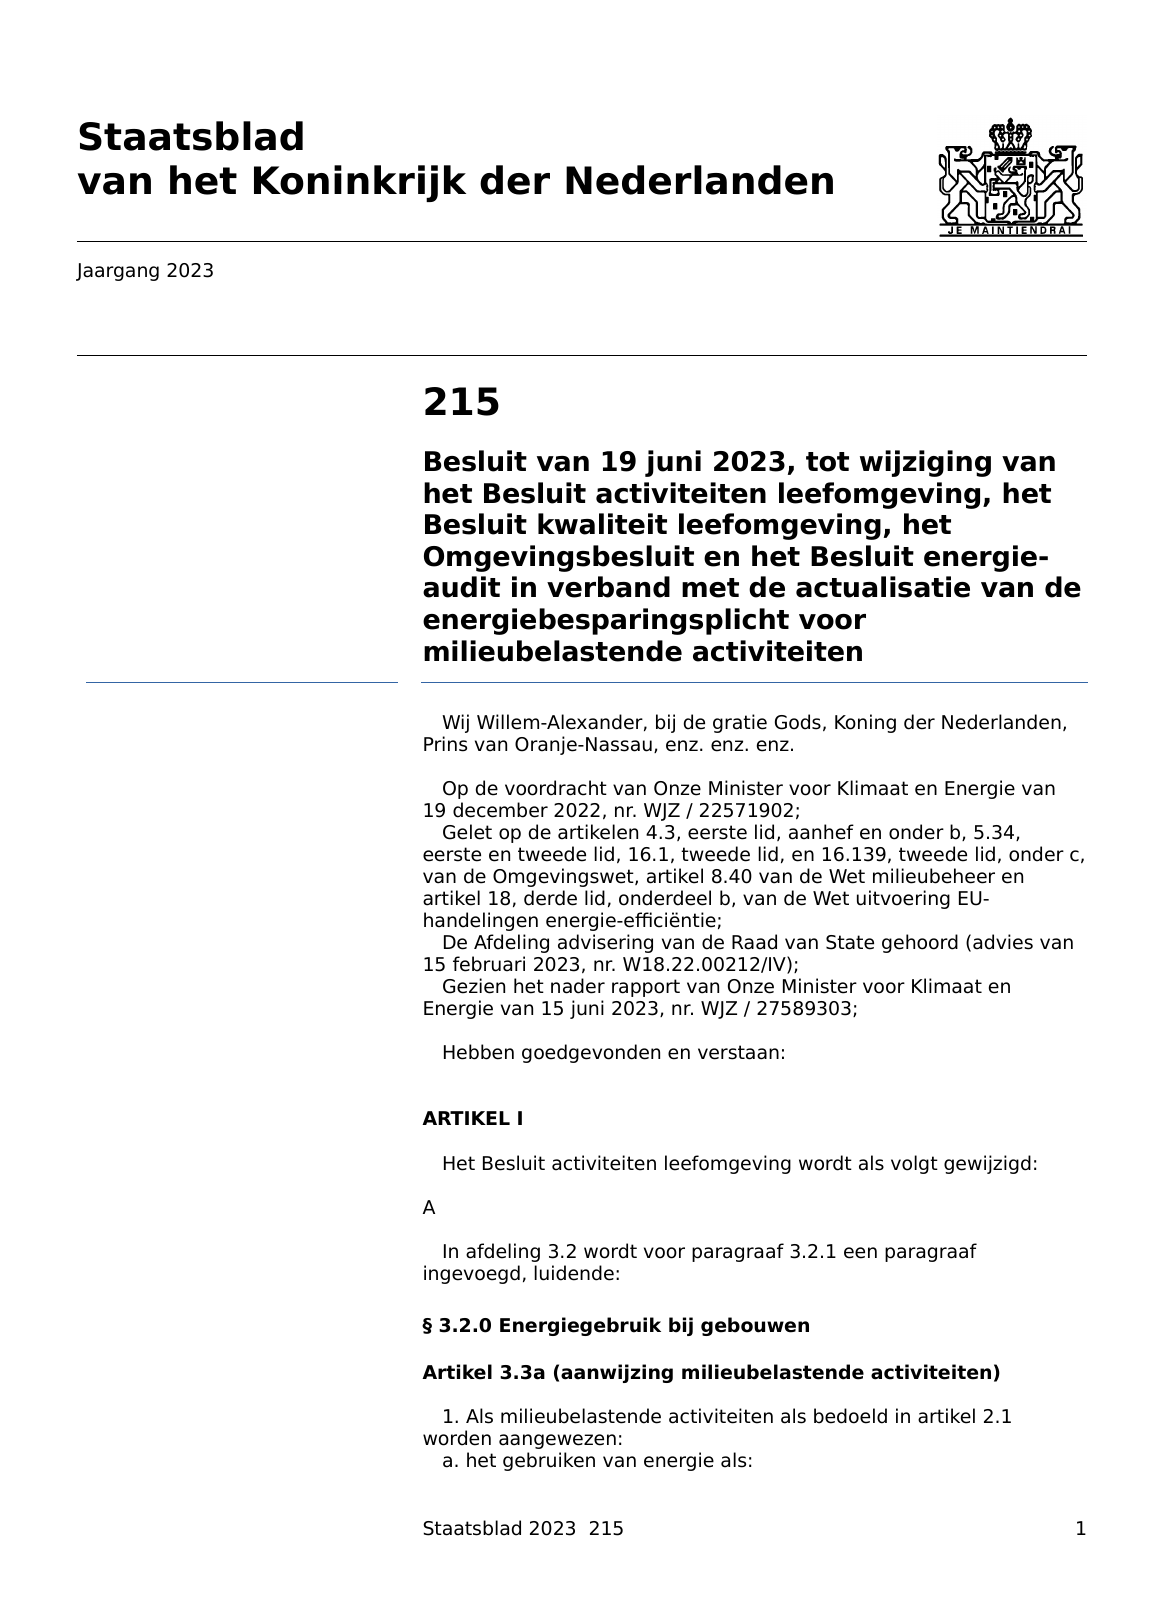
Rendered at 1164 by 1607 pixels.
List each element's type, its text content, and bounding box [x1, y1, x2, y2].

text Het Besluit activiteiten leefomgeving wordt als volgt gewijzigd: [422, 1152, 1087, 1174]
text Gelet op de artikelen 4.3, eerste lid, aanhef en onder b, 5.34, eerste en tweede lid, 16.1, tweede lid, en 16.139, tweede lid, onder c, van de Omgevingswet, artikel 8.40 van de Wet milieubeheer en artikel 18, derde lid, onderdeel b, van de Wet uitvoering EU-handelingen energie-efficiëntie; [422, 822, 1087, 932]
text De Afdeling advisering van de Raad van State gehoord (advies van 15 februari 2023, nr. W18.22.00212/IV); [422, 932, 1087, 976]
text Hebben goedgevonden en verstaan: [422, 1042, 1087, 1064]
picture [936, 115, 1087, 240]
text Op de voordracht van Onze Minister voor Klimaat en Energie van 19 december 2022, nr. WJZ / 22571902; [422, 778, 1087, 822]
subtitle Artikel 3.3a (aanwijzing milieubelastende activiteiten) [422, 1362, 1087, 1384]
table_header Staatsblad van het Koninkrijk der Nederlanden [77, 100, 886, 241]
table_header [886, 100, 1087, 241]
subtitle ARTIKEL I [422, 1108, 1087, 1130]
text Gezien het nader rapport van Onze Minister voor Klimaat en Energie van 15 juni 2023, nr. WJZ / 27589303; [422, 976, 1087, 1020]
text A [422, 1197, 1087, 1219]
text Besluit van 19 juni 2023, tot wijziging van het Besluit activiteiten leefomgeving, het Besluit kwaliteit leefomgeving, het Omgevingsbesluit en het Besluit energie-audit in verband met de actualisatie van de energiebesparingsplicht voor milieubelastende activiteiten [422, 447, 1087, 667]
text a. het gebruiken van energie als: [422, 1450, 1087, 1472]
subtitle 215 [422, 381, 1087, 424]
text 1. Als milieubelastende activiteiten als bedoeld in artikel 2.1 worden aangewezen: [422, 1406, 1087, 1450]
subtitle § 3.2.0 Energiegebruik bij gebouwen [422, 1315, 1087, 1337]
text Wij Willem-Alexander, bij de gratie Gods, Koning der Nederlanden, Prins van Oranje-Nassau, enz. enz. enz. [422, 712, 1087, 756]
text In afdeling 3.2 wordt voor paragraaf 3.2.1 een paragraaf ingevoegd, luidende: [422, 1241, 1087, 1285]
table_cell Jaargang 2023 [77, 242, 1087, 355]
